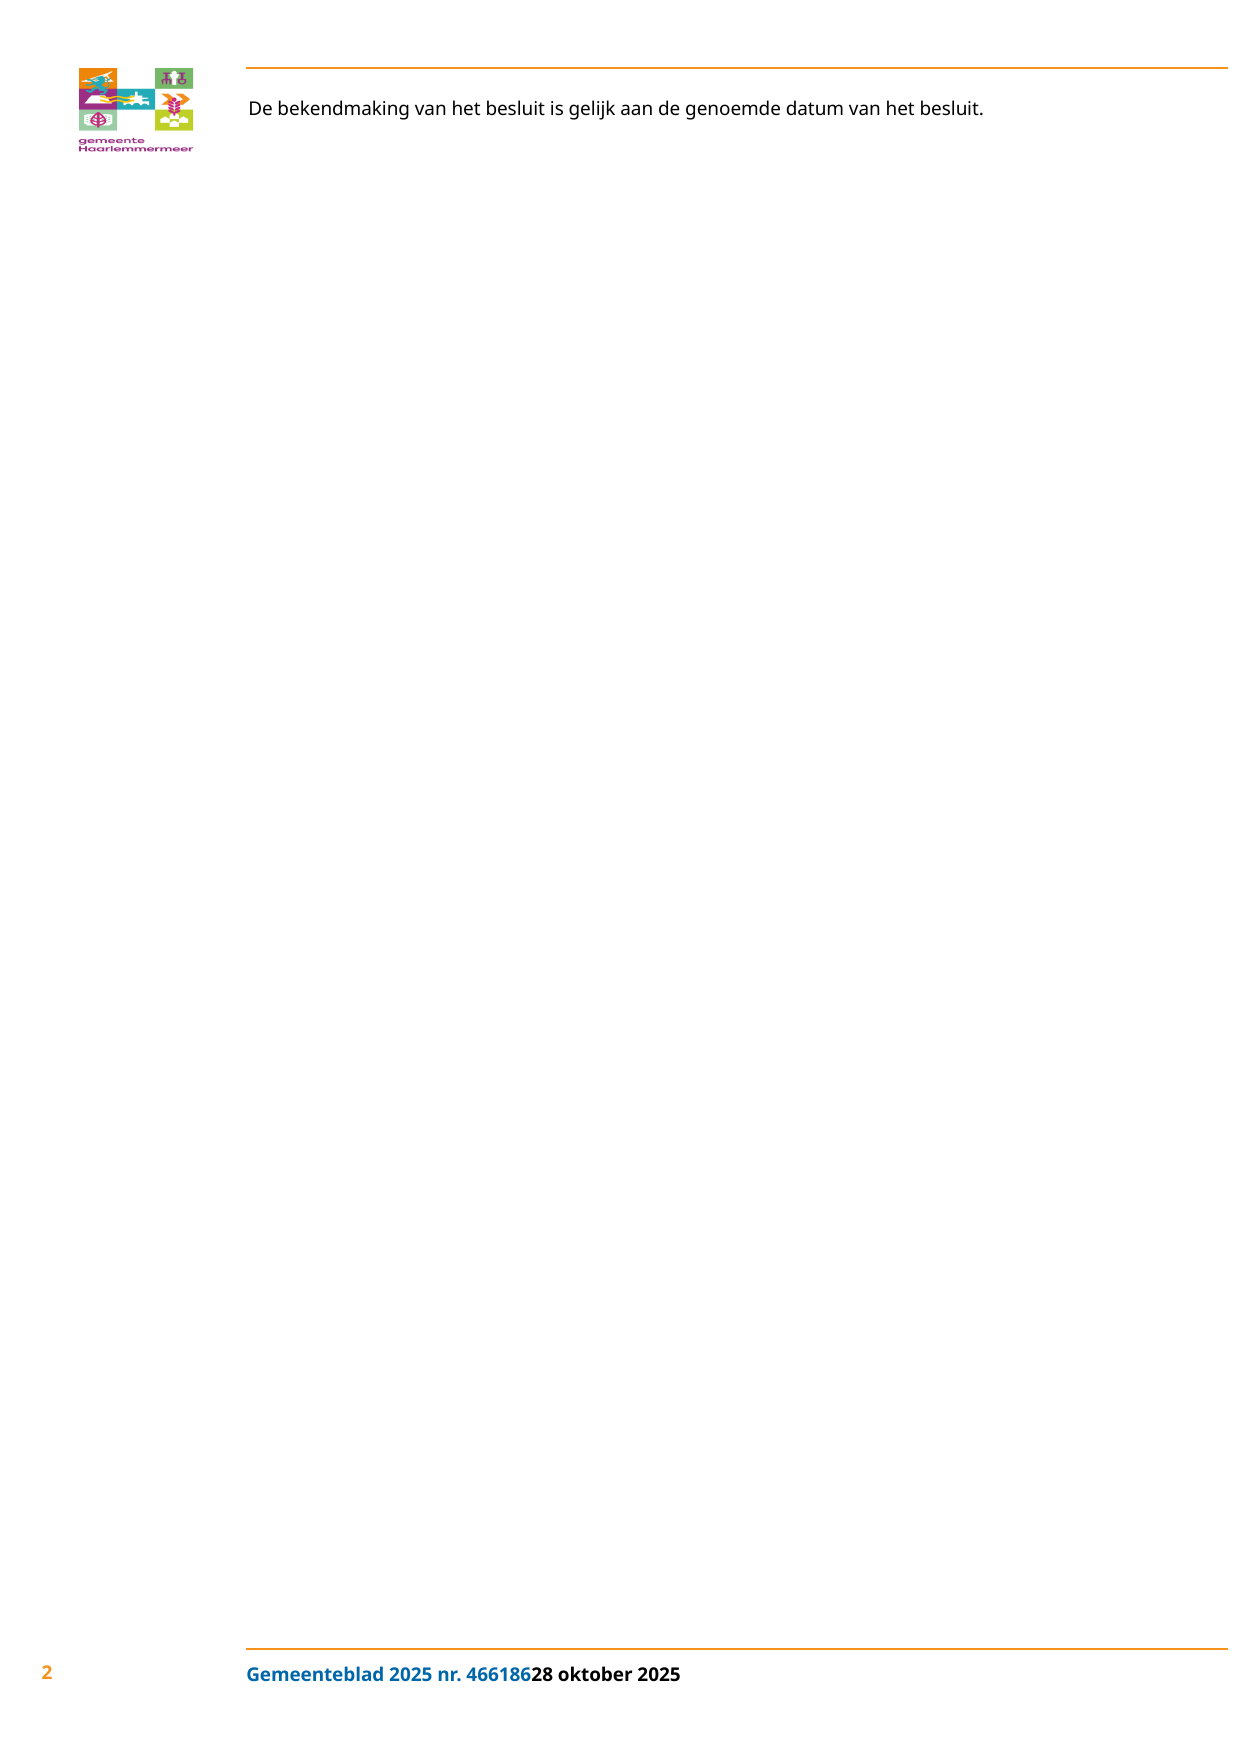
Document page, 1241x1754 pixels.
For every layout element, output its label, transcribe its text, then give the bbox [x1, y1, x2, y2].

text De bekendmaking van het besluit is gelijk aan de genoemde datum van het besluit. [248, 95, 1152, 121]
picture [41, 47, 231, 172]
